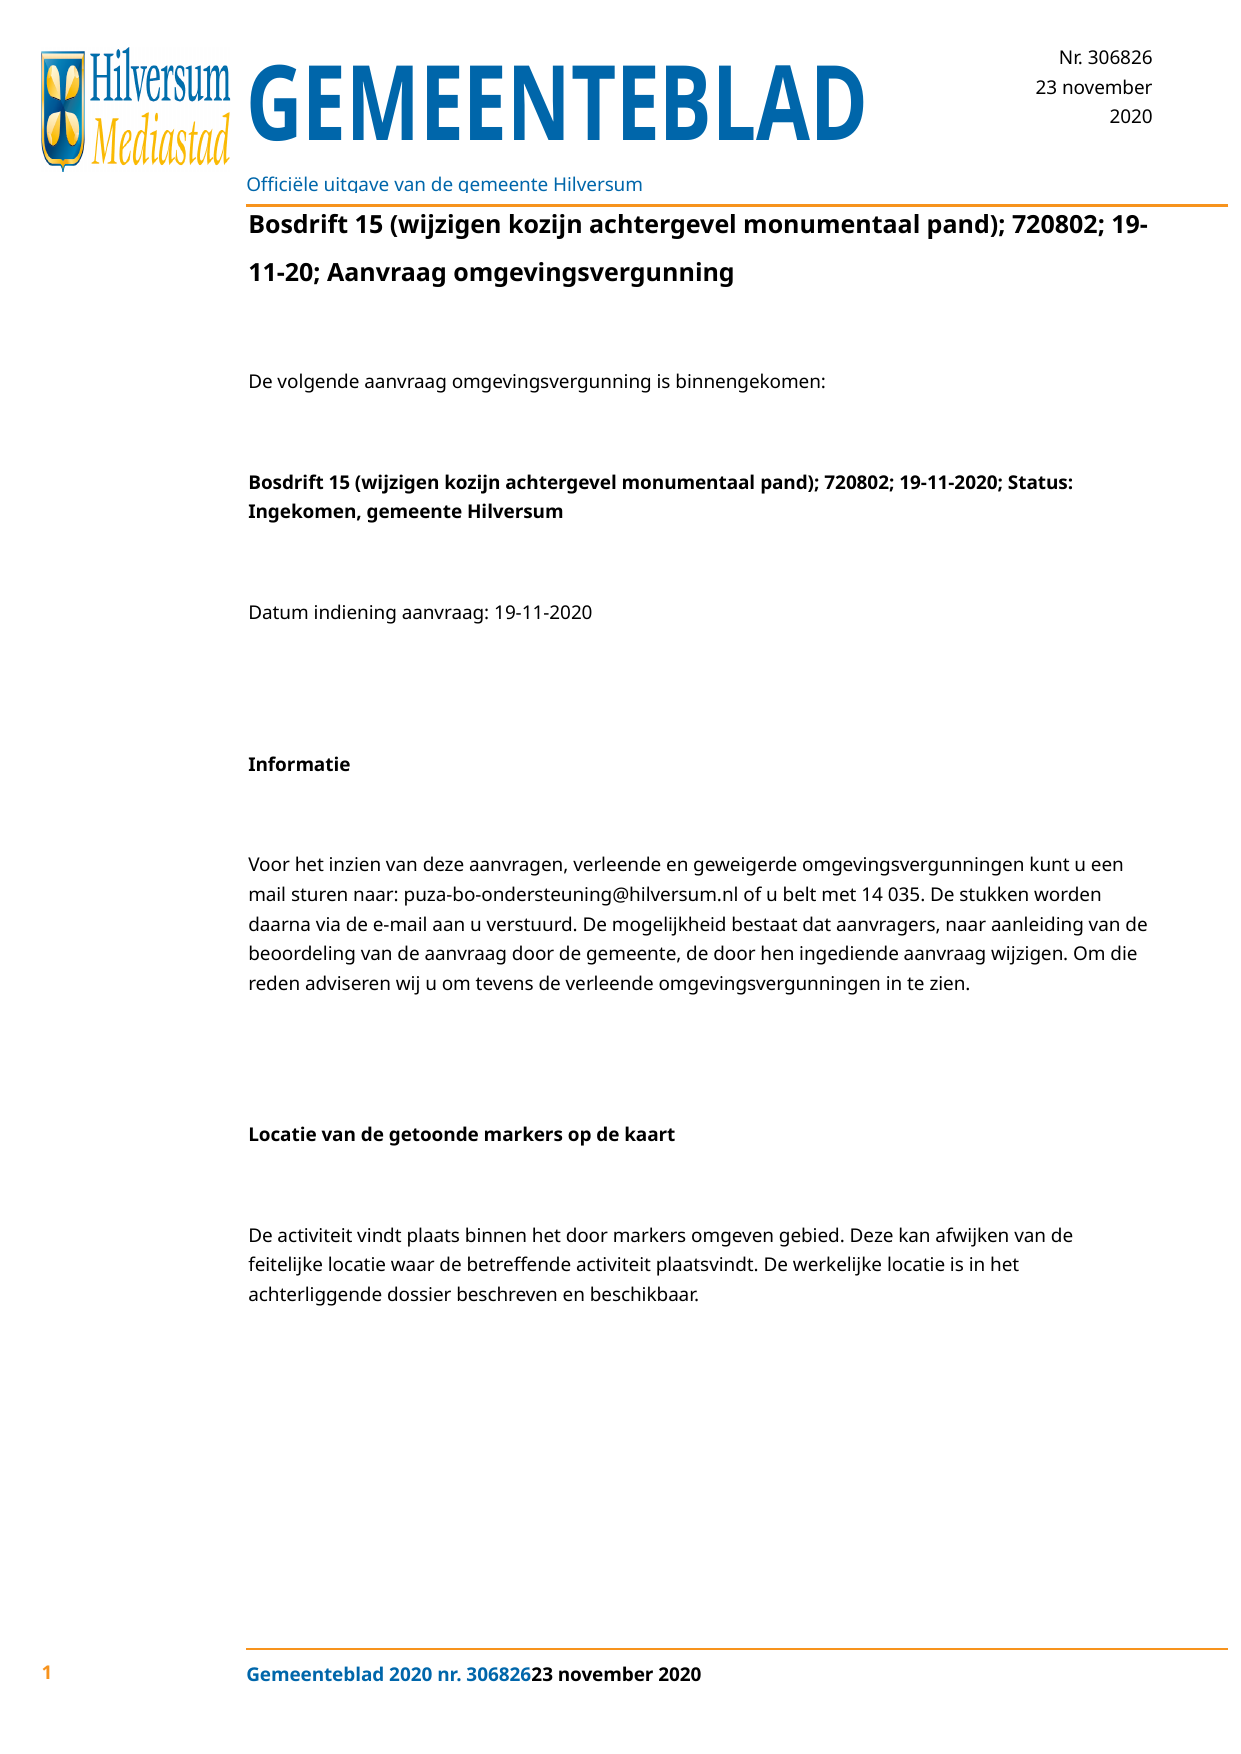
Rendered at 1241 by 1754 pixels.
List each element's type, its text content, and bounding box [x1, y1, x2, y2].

text Locatie van de getoonde markers op de kaart [248, 1121, 1152, 1147]
text Datum indiening aanvraag: 19-11-2020 [248, 599, 1152, 625]
text De volgende aanvraag omgevingsvergunning is binnengekomen: [248, 368, 1152, 394]
text Informatie [248, 751, 1152, 777]
text Bosdrift 15 (wijzigen kozijn achtergevel monumentaal pand); 720802; 19-11-2020; Status: Ingekomen, gemeente Hilversum [248, 469, 1152, 524]
picture [41, 47, 231, 172]
text De activiteit vindt plaats binnen het door markers omgeven gebied. Deze kan afwijken van de feitelijke locatie waar de betreffende activiteit plaatsvindt. De werkelijke locatie is in het achterliggende dossier beschreven en beschikbaar. [248, 1222, 1152, 1307]
text Bosdrift 15 (wijzigen kozijn achtergevel monumentaal pand); 720802; 19-11-20; Aanvraag omgevingsvergunning [248, 207, 1152, 288]
text Voor het inzien van deze aanvragen, verleende en geweigerde omgevingsvergunningen kunt u een mail sturen naar: puza-bo-ondersteuning@hilversum.nl of u belt met 14 035. De stukken worden daarna via de e-mail aan u verstuurd. De mogelijkheid bestaat dat aanvragers, naar aanleiding van de beoordeling van de aanvraag door de gemeente, de door hen ingediende aanvraag wijzigen. Om die reden adviseren wij u om tevens de verleende omgevingsvergunningen in te zien. [248, 852, 1152, 996]
